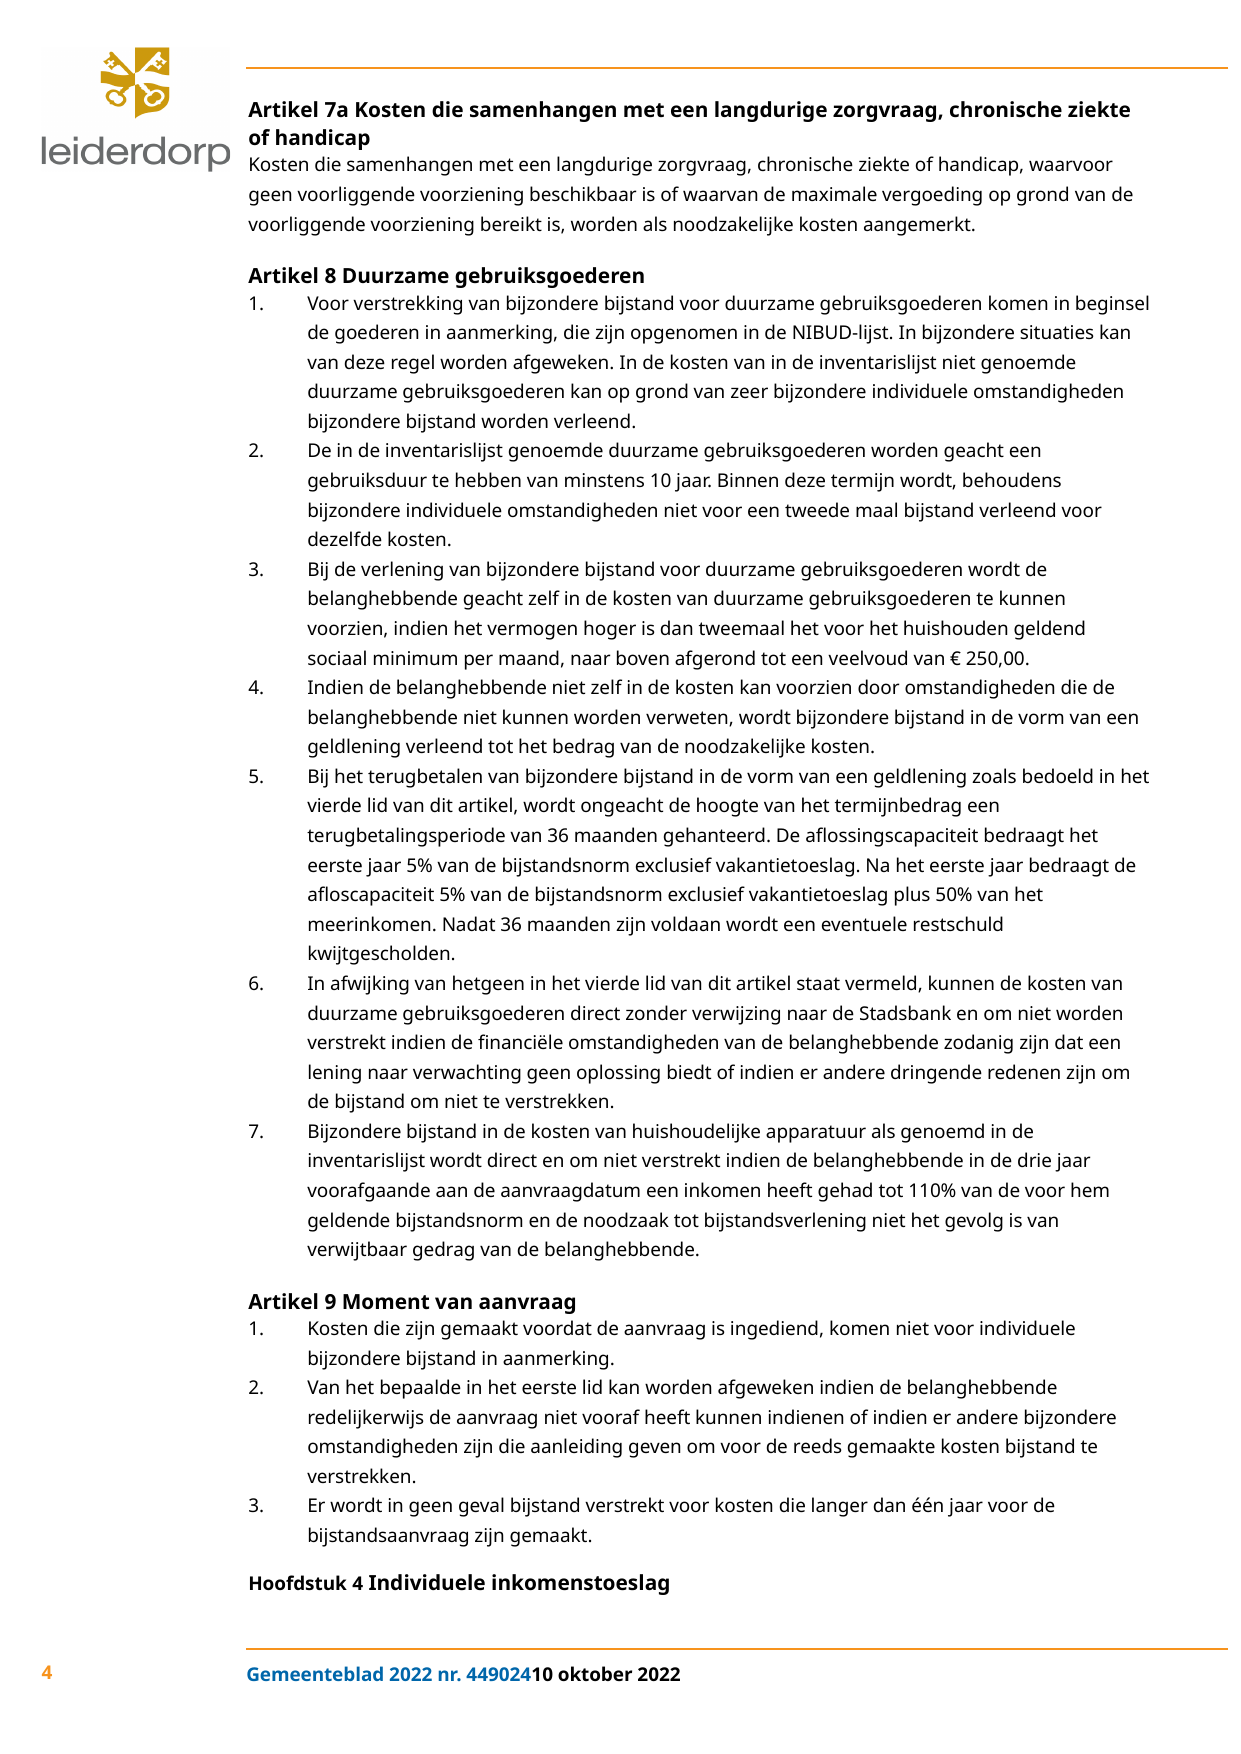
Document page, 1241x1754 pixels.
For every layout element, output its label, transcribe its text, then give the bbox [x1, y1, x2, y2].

list Voor verstrekking van bijzondere bijstand voor duurzame gebruiksgoederen komen in beginsel de goederen in aanmerking, die zijn opgenomen in de NIBUD-lijst. In bijzondere situaties kan van deze regel worden afgeweken. In de kosten van in de inventarislijst niet genoemde duurzame gebruiksgoederen kan op grond van zeer bijzondere individuele omstandigheden bijzondere bijstand worden verleend. [248, 290, 1152, 434]
text Artikel 9 Moment van aanvraag [248, 1287, 1152, 1315]
text Artikel 8 Duurzame gebruiksgoederen [248, 261, 1152, 290]
list Van het bepaalde in het eerste lid kan worden afgeweken indien de belanghebbende redelijkerwijs de aanvraag niet vooraf heeft kunnen indienen of indien er andere bijzondere omstandigheden zijn die aanleiding geven om voor de reeds gemaakte kosten bijstand te verstrekken. [248, 1374, 1152, 1489]
list Kosten die zijn gemaakt voordat de aanvraag is ingediend, komen niet voor individuele bijzondere bijstand in aanmerking. [248, 1315, 1152, 1371]
list Bij het terugbetalen van bijzondere bijstand in de vorm van een geldlening zoals bedoeld in het vierde lid van dit artikel, wordt ongeacht de hoogte van het termijnbedrag een terugbetalingsperiode van 36 maanden gehanteerd. De aflossingscapaciteit bedraagt het eerste jaar 5% van de bijstandsnorm exclusief vakantietoeslag. Na het eerste jaar bedraagt de afloscapaciteit 5% van de bijstandsnorm exclusief vakantietoeslag plus 50% van het meerinkomen. Nadat 36 maanden zijn voldaan wordt een eventuele restschuld kwijtgescholden. [248, 763, 1152, 966]
text Kosten die samenhangen met een langdurige zorgvraag, chronische ziekte of handicap, waarvoor geen voorliggende voorziening beschikbaar is of waarvan de maximale vergoeding op grond van de voorliggende voorziening bereikt is, worden als noodzakelijke kosten aangemerkt. [248, 152, 1152, 237]
text Hoofdstuk 4 Individuele inkomenstoeslag [248, 1568, 1152, 1596]
list Indien de belanghebbende niet zelf in de kosten kan voorzien door omstandigheden die de belanghebbende niet kunnen worden verweten, wordt bijzondere bijstand in de vorm van een geldlening verleend tot het bedrag van de noodzakelijke kosten. [248, 674, 1152, 759]
list De in de inventarislijst genoemde duurzame gebruiksgoederen worden geacht een gebruiksduur te hebben van minstens 10 jaar. Binnen deze termijn wordt, behoudens bijzondere individuele omstandigheden niet voor een tweede maal bijstand verleend voor dezelfde kosten. [248, 438, 1152, 552]
list Er wordt in geen geval bijstand verstrekt voor kosten die langer dan één jaar voor de bijstandsaanvraag zijn gemaakt. [248, 1493, 1152, 1548]
list Bij de verlening van bijzondere bijstand voor duurzame gebruiksgoederen wordt de belanghebbende geacht zelf in de kosten van duurzame gebruiksgoederen te kunnen voorzien, indien het vermogen hoger is dan tweemaal het voor het huishouden geldend sociaal minimum per maand, naar boven afgerond tot een veelvoud van € 250,00. [248, 556, 1152, 670]
list Bijzondere bijstand in de kosten van huishoudelijke apparatuur als genoemd in de inventarislijst wordt direct en om niet verstrekt indien de belanghebbende in de drie jaar voorafgaande aan de aanvraagdatum een inkomen heeft gehad tot 110% van de voor hem geldende bijstandsnorm en de noodzaak tot bijstandsverlening niet het gevolg is van verwijtbaar gedrag van de belanghebbende. [248, 1118, 1152, 1262]
picture [41, 47, 231, 172]
list In afwijking van hetgeen in het vierde lid van dit artikel staat vermeld, kunnen de kosten van duurzame gebruiksgoederen direct zonder verwijzing naar de Stadsbank en om niet worden verstrekt indien de financiële omstandigheden van de belanghebbende zodanig zijn dat een lening naar verwachting geen oplossing biedt of indien er andere dringende redenen zijn om de bijstand om niet te verstrekken. [248, 970, 1152, 1114]
text Artikel 7a Kosten die samenhangen met een langdurige zorgvraag, chronische ziekte of handicap [248, 95, 1152, 152]
